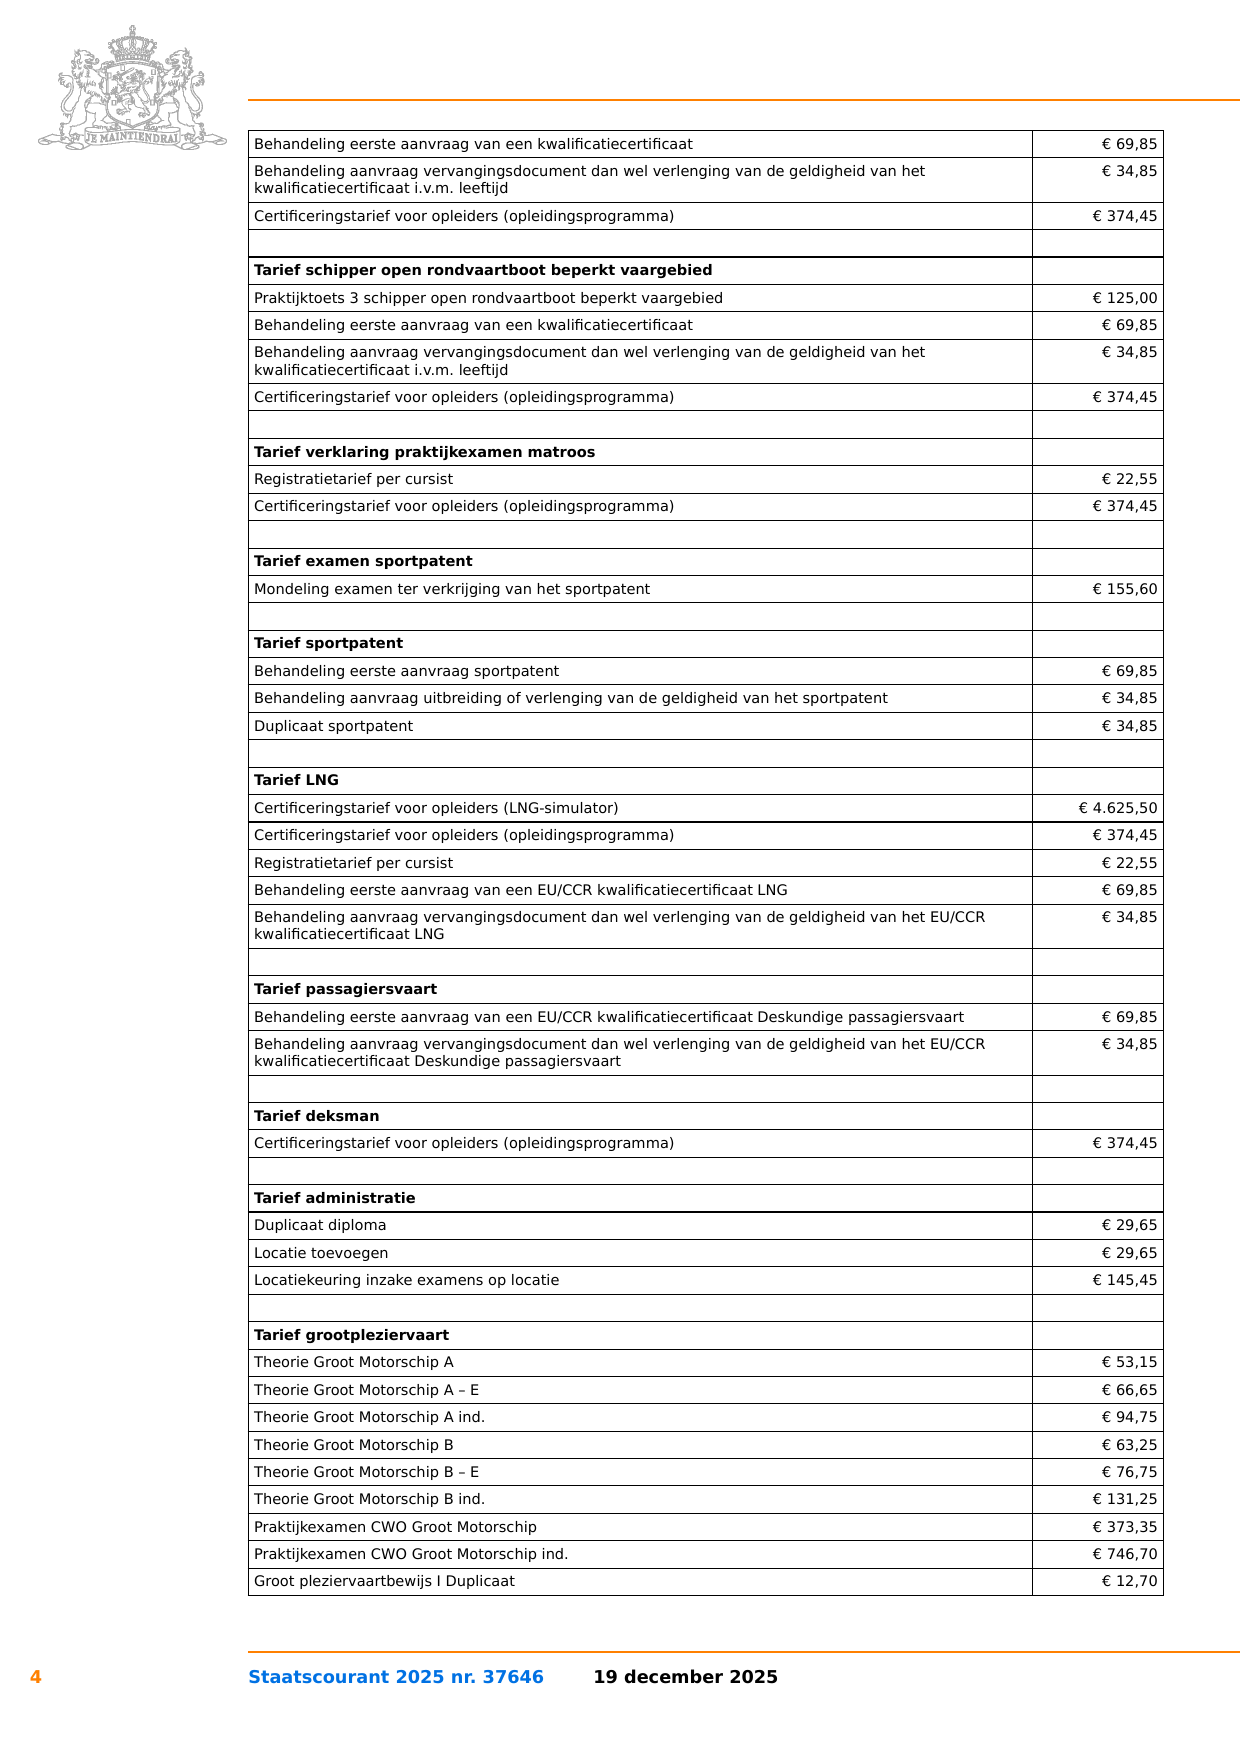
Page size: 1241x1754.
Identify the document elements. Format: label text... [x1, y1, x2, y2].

table_cell € 12,70 [1033, 1569, 1163, 1595]
table_cell [249, 740, 1032, 767]
table_cell Tarief passagiersvaart [249, 976, 1032, 1003]
table_cell [249, 411, 1032, 438]
table_cell € 145,45 [1033, 1267, 1163, 1294]
table_cell [1033, 603, 1163, 629]
table_cell Praktijkexamen CWO Groot Motorschip ind. [249, 1541, 1032, 1568]
table_cell € 373,35 [1033, 1514, 1163, 1540]
table_cell € 94,75 [1033, 1404, 1163, 1431]
table_cell Behandeling aanvraag vervangingsdocument dan wel verlenging van de geldigheid van het EU/CCR kwalificatiecertificaat Deskundige passagiersvaart [249, 1031, 1032, 1074]
table_cell [1033, 521, 1163, 547]
table_cell Certificeringstarief voor opleiders (opleidingsprogramma) [249, 1130, 1032, 1157]
table_cell [1033, 439, 1163, 465]
table_cell Certificeringstarief voor opleiders (opleidingsprogramma) [249, 203, 1032, 229]
table_cell Theorie Groot Motorschip B [249, 1432, 1032, 1458]
table_cell € 34,85 [1033, 1031, 1163, 1074]
table_cell Tarief grootpleziervaart [249, 1322, 1032, 1348]
table_cell € 53,15 [1033, 1350, 1163, 1376]
table_cell [1033, 1295, 1163, 1321]
table_cell [1033, 631, 1163, 657]
table_cell € 69,85 [1033, 131, 1163, 157]
table_cell Behandeling eerste aanvraag van een kwalificatiecertificaat [249, 131, 1032, 157]
table_cell Theorie Groot Motorschip A [249, 1350, 1032, 1376]
table_cell [1033, 1185, 1163, 1211]
table_cell Behandeling aanvraag vervangingsdocument dan wel verlenging van de geldigheid van het kwalificatiecertificaat i.v.m. leeftijd [249, 158, 1032, 202]
table_cell Duplicaat diploma [249, 1213, 1032, 1239]
table_cell € 374,45 [1033, 823, 1163, 849]
table_cell [1033, 949, 1163, 975]
table_cell [1033, 1322, 1163, 1348]
table_cell [249, 949, 1032, 975]
table_cell Theorie Groot Motorschip B ind. [249, 1486, 1032, 1513]
table_cell [1033, 411, 1163, 438]
table_cell € 22,55 [1033, 466, 1163, 493]
table_cell € 155,60 [1033, 576, 1163, 602]
table_cell Mondeling examen ter verkrijging van het sportpatent [249, 576, 1032, 602]
table_cell [1033, 230, 1163, 256]
table_cell € 34,85 [1033, 340, 1163, 383]
table_cell € 374,45 [1033, 1130, 1163, 1157]
table_cell € 63,25 [1033, 1432, 1163, 1458]
table_cell Tarief administratie [249, 1185, 1032, 1211]
table_cell [249, 521, 1032, 547]
table_cell Registratietarief per cursist [249, 850, 1032, 876]
table_cell Behandeling eerste aanvraag van een EU/CCR kwalificatiecertificaat Deskundige passagiersvaart [249, 1004, 1032, 1030]
table_cell Certificeringstarief voor opleiders (LNG-simulator) [249, 795, 1032, 821]
table_cell € 66,65 [1033, 1377, 1163, 1403]
table_cell € 29,65 [1033, 1213, 1163, 1239]
table_cell [249, 1295, 1032, 1321]
table_cell Tarief examen sportpatent [249, 549, 1032, 575]
table_cell [1033, 1158, 1163, 1184]
table_cell Behandeling aanvraag uitbreiding of verlenging van de geldigheid van het sportpatent [249, 685, 1032, 712]
table_cell € 76,75 [1033, 1459, 1163, 1485]
table_cell € 374,45 [1033, 203, 1163, 229]
table_cell Tarief deksman [249, 1103, 1032, 1129]
table_cell Behandeling eerste aanvraag sportpatent [249, 658, 1032, 684]
table_cell [1033, 740, 1163, 767]
table_cell € 4.625,50 [1033, 795, 1163, 821]
table_cell Tarief verklaring praktijkexamen matroos [249, 439, 1032, 465]
table_cell € 131,25 [1033, 1486, 1163, 1513]
table_cell € 34,85 [1033, 158, 1163, 202]
table_cell [249, 603, 1032, 629]
table_cell Locatie toevoegen [249, 1240, 1032, 1266]
table_cell € 29,65 [1033, 1240, 1163, 1266]
table_cell [249, 230, 1032, 256]
table_cell Tarief schipper open rondvaartboot beperkt vaargebied [249, 258, 1032, 284]
table_cell Behandeling aanvraag vervangingsdocument dan wel verlenging van de geldigheid van het kwalificatiecertificaat i.v.m. leeftijd [249, 340, 1032, 383]
table_cell Groot pleziervaartbewijs I Duplicaat [249, 1569, 1032, 1595]
table_cell € 34,85 [1033, 713, 1163, 739]
table_cell Certificeringstarief voor opleiders (opleidingsprogramma) [249, 823, 1032, 849]
table_cell € 69,85 [1033, 1004, 1163, 1030]
table_cell [1033, 1076, 1163, 1102]
table_cell Duplicaat sportpatent [249, 713, 1032, 739]
table_cell € 34,85 [1033, 905, 1163, 948]
table_cell Tarief sportpatent [249, 631, 1032, 657]
table_cell Behandeling eerste aanvraag van een kwalificatiecertificaat [249, 312, 1032, 339]
table_cell [249, 1158, 1032, 1184]
table_cell Praktijkexamen CWO Groot Motorschip [249, 1514, 1032, 1540]
table_cell Behandeling eerste aanvraag van een EU/CCR kwalificatiecertificaat LNG [249, 877, 1032, 903]
table_cell Behandeling aanvraag vervangingsdocument dan wel verlenging van de geldigheid van het EU/CCR kwalificatiecertificaat LNG [249, 905, 1032, 948]
table_cell Certificeringstarief voor opleiders (opleidingsprogramma) [249, 494, 1032, 520]
table_cell € 69,85 [1033, 312, 1163, 339]
table_cell [249, 1076, 1032, 1102]
table_cell [1033, 768, 1163, 794]
table_cell Certificeringstarief voor opleiders (opleidingsprogramma) [249, 384, 1032, 410]
table_cell € 374,45 [1033, 384, 1163, 410]
table_cell [1033, 976, 1163, 1003]
table_cell Tarief LNG [249, 768, 1032, 794]
table_cell Theorie Groot Motorschip A – E [249, 1377, 1032, 1403]
table_cell Registratietarief per cursist [249, 466, 1032, 493]
table_cell € 69,85 [1033, 658, 1163, 684]
picture [38, 25, 227, 150]
table_cell Theorie Groot Motorschip A ind. [249, 1404, 1032, 1431]
table_cell € 125,00 [1033, 285, 1163, 311]
table_cell € 22,55 [1033, 850, 1163, 876]
table_cell [1033, 258, 1163, 284]
table_cell Theorie Groot Motorschip B – E [249, 1459, 1032, 1485]
table_cell Praktijktoets 3 schipper open rondvaartboot beperkt vaargebied [249, 285, 1032, 311]
table_cell [1033, 1103, 1163, 1129]
table_cell € 374,45 [1033, 494, 1163, 520]
table_cell [1033, 549, 1163, 575]
table_cell Locatiekeuring inzake examens op locatie [249, 1267, 1032, 1294]
table_cell € 69,85 [1033, 877, 1163, 903]
table_cell € 746,70 [1033, 1541, 1163, 1568]
table_cell € 34,85 [1033, 685, 1163, 712]
